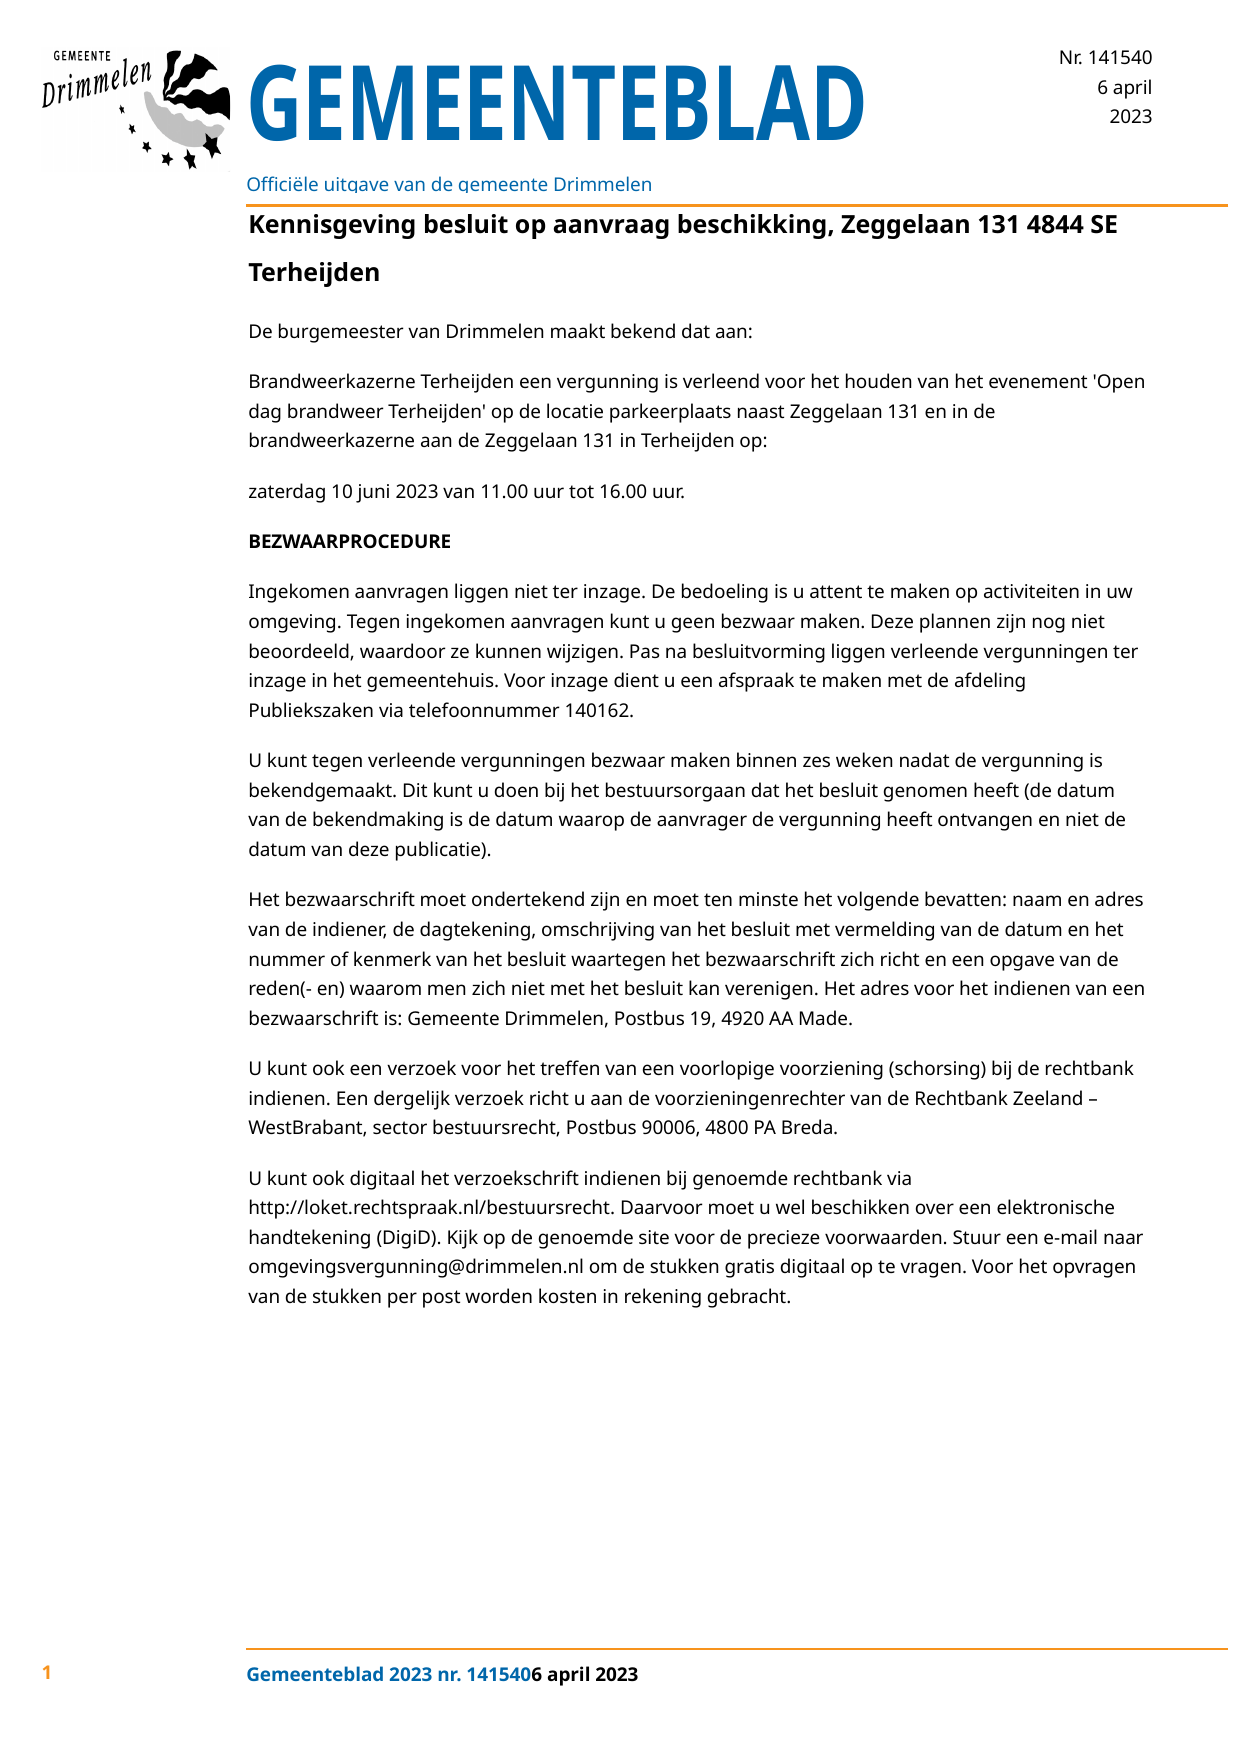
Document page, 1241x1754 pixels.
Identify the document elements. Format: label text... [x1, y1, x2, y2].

text BEZWAARPROCEDURE [248, 528, 1152, 554]
picture [41, 47, 231, 172]
text Ingekomen aanvragen liggen niet ter inzage. De bedoeling is u attent te maken op activiteiten in uw omgeving. Tegen ingekomen aanvragen kunt u geen bezwaar maken. Deze plannen zijn nog niet beoordeeld, waardoor ze kunnen wijzigen. Pas na besluitvorming liggen verleende vergunningen ter inzage in het gemeentehuis. Voor inzage dient u een afspraak te maken met de afdeling Publiekszaken via telefoonnummer 140162. [248, 579, 1152, 723]
text U kunt ook digitaal het verzoekschrift indienen bij genoemde rechtbank via http://loket.rechtspraak.nl/bestuursrecht. Daarvoor moet u wel beschikken over een elektronische handtekening (DigiD). Kijk op de genoemde site voor de precieze voorwaarden. Stuur een e-mail naar omgevingsvergunning@drimmelen.nl om de stukken gratis digitaal op te vragen. Voor het opvragen van de stukken per post worden kosten in rekening gebracht. [248, 1165, 1152, 1309]
text Kennisgeving besluit op aanvraag beschikking, Zeggelaan 131 4844 SE Terheijden [248, 207, 1152, 288]
text U kunt ook een verzoek voor het treffen van een voorlopige voorziening (schorsing) bij de rechtbank indienen. Een dergelijk verzoek richt u aan de voorzieningenrechter van de Rechtbank Zeeland – WestBrabant, sector bestuursrecht, Postbus 90006, 4800 PA Breda. [248, 1055, 1152, 1140]
text U kunt tegen verleende vergunningen bezwaar maken binnen zes weken nadat de vergunning is bekendgemaakt. Dit kunt u doen bij het bestuursorgaan dat het besluit genomen heeft (de datum van de bekendmaking is de datum waarop de aanvrager de vergunning heeft ontvangen en niet de datum van deze publicatie). [248, 747, 1152, 862]
text zaterdag 10 juni 2023 van 11.00 uur tot 16.00 uur. [248, 478, 1152, 504]
text De burgemeester van Drimmelen maakt bekend dat aan: [248, 318, 1152, 344]
text Brandweerkazerne Terheijden een vergunning is verleend voor het houden van het evenement 'Open dag brandweer Terheijden' op de locatie parkeerplaats naast Zeggelaan 131 en in de brandweerkazerne aan de Zeggelaan 131 in Terheijden op: [248, 368, 1152, 453]
text Het bezwaarschrift moet ondertekend zijn en moet ten minste het volgende bevatten: naam en adres van de indiener, de dagtekening, omschrijving van het besluit met vermelding van de datum en het nummer of kenmerk van het besluit waartegen het bezwaarschrift zich richt en een opgave van de reden(- en) waarom men zich niet met het besluit kan verenigen. Het adres voor het indienen van een bezwaarschrift is: Gemeente Drimmelen, Postbus 19, 4920 AA Made. [248, 887, 1152, 1031]
